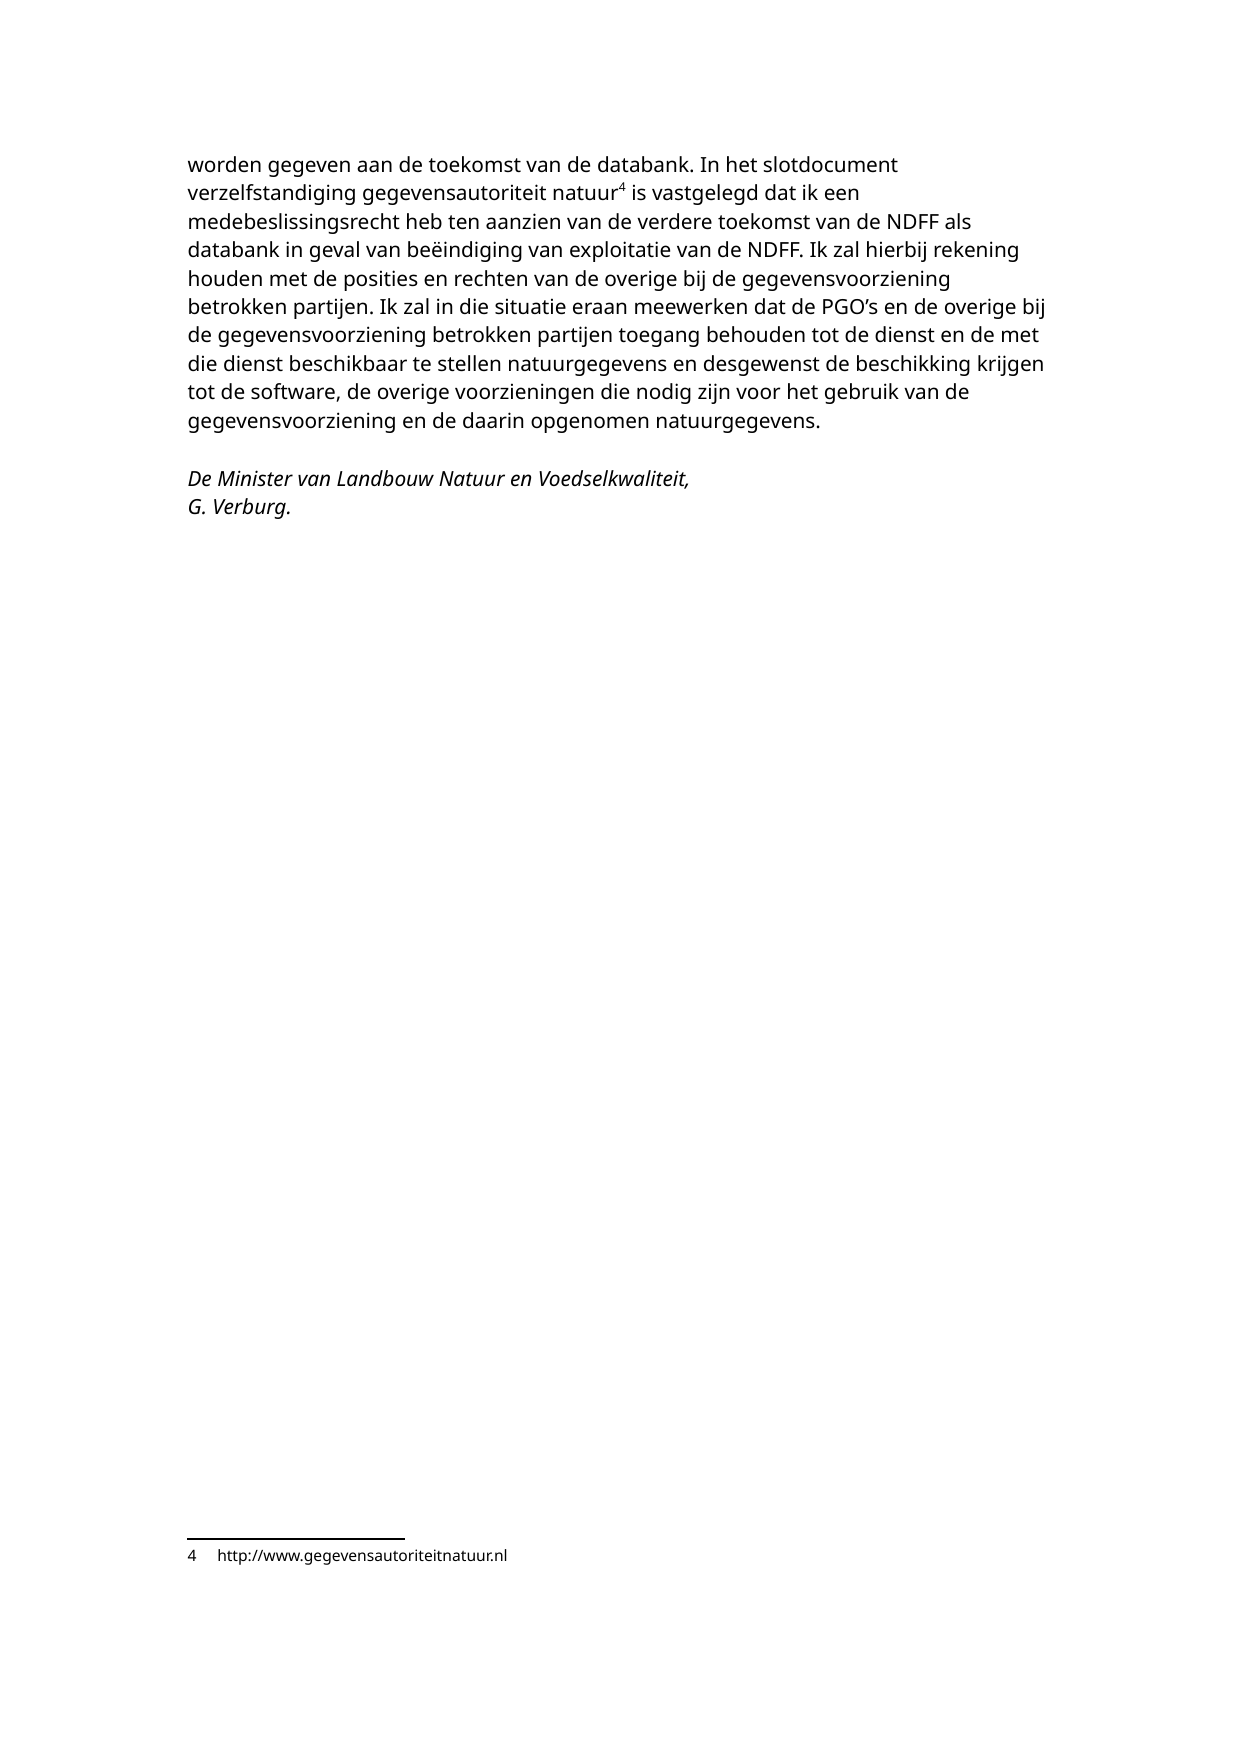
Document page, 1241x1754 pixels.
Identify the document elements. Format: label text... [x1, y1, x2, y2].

text http://www.gegevensautoriteitnatuur.nl [187, 1538, 1053, 1566]
text worden gegeven aan de toekomst van de databank. In het slotdocument verzelfstandiging gegevensautoriteit natuur is vastgelegd dat ik een medebeslissingsrecht heb ten aanzien van de verdere toekomst van de NDFF als databank in geval van beëindiging van exploitatie van de NDFF. Ik zal hierbij rekening houden met de posities en rechten van de overige bij de gegevensvoorziening betrokken partijen. Ik zal in die situatie eraan meewerken dat de PGO’s en de overige bij de gegevensvoorziening betrokken partijen toegang behouden tot de dienst en de met die dienst beschikbaar te stellen natuurgegevens en desgewenst de beschikking krijgen tot de software, de overige voorzieningen die nodig zijn voor het gebruik van de gegevensvoorziening en de daarin opgenomen natuurgegevens. [187, 150, 1053, 434]
text G. Verburg. [187, 492, 1053, 521]
text De Minister van Landbouw Natuur en Voedselkwaliteit, [187, 464, 1053, 492]
